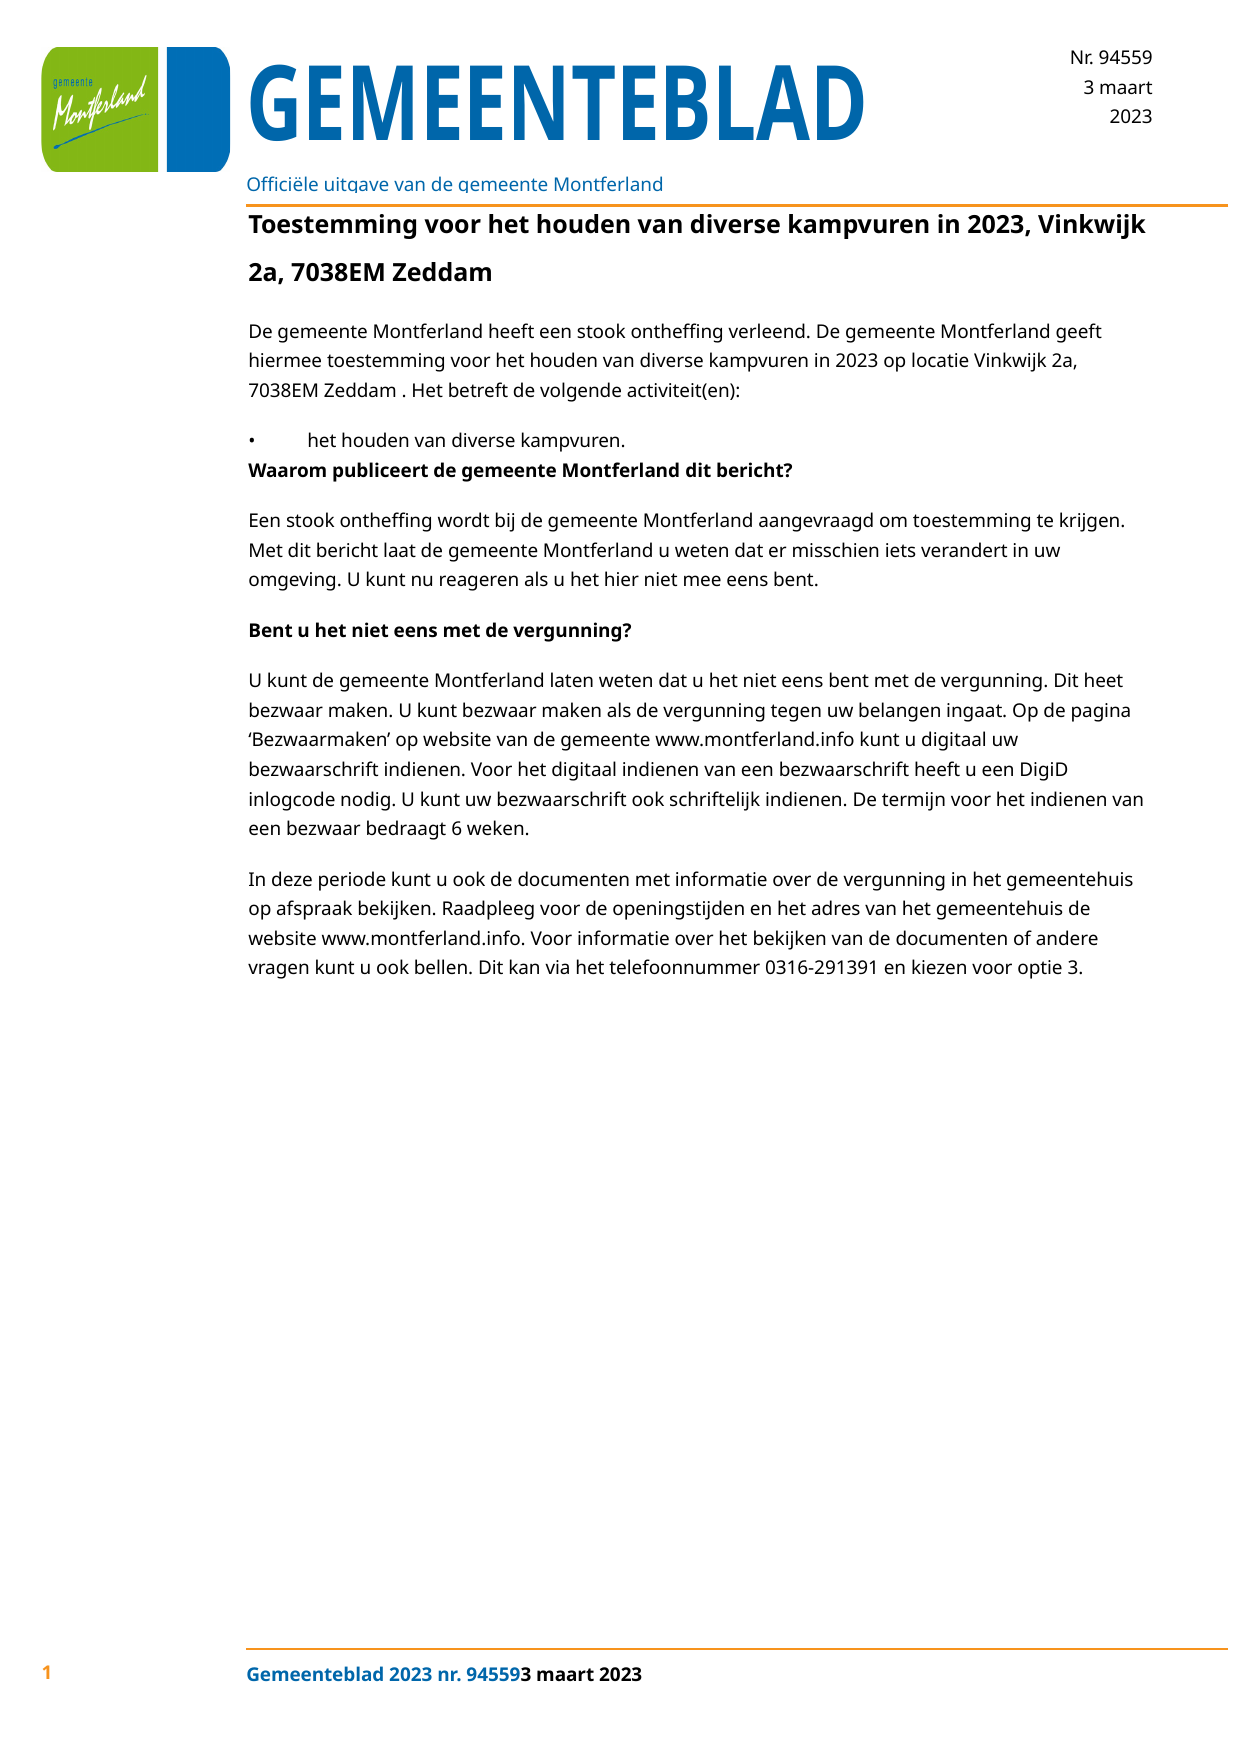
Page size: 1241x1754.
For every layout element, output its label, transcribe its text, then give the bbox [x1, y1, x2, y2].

text De gemeente Montferland heeft een stook ontheffing verleend. De gemeente Montferland geeft hiermee toestemming voor het houden van diverse kampvuren in 2023 op locatie Vinkwijk 2a, 7038EM Zeddam . Het betreft de volgende activiteit(en): [248, 318, 1152, 403]
text In deze periode kunt u ook de documenten met informatie over de vergunning in het gemeentehuis op afspraak bekijken. Raadpleeg voor de openingstijden en het adres van het gemeentehuis de website www.montferland.info. Voor informatie over het bekijken van de documenten of andere vragen kunt u ook bellen. Dit kan via het telefoonnummer 0316-291391 en kiezen voor optie 3. [248, 866, 1152, 980]
list het houden van diverse kampvuren. [248, 427, 1152, 453]
picture [41, 47, 231, 172]
text Toestemming voor het houden van diverse kampvuren in 2023, Vinkwijk 2a, 7038EM Zeddam [248, 207, 1152, 288]
text Bent u het niet eens met de vergunning? [248, 617, 1152, 643]
text U kunt de gemeente Montferland laten weten dat u het niet eens bent met de vergunning. Dit heet bezwaar maken. U kunt bezwaar maken als de vergunning tegen uw belangen ingaat. Op de pagina ‘Bezwaarmaken’ op website van de gemeente www.montferland.info kunt u digitaal uw bezwaarschrift indienen. Voor het digitaal indienen van een bezwaarschrift heeft u een DigiD inlogcode nodig. U kunt uw bezwaarschrift ook schriftelijk indienen. De termijn voor het indienen van een bezwaar bedraagt 6 weken. [248, 667, 1152, 841]
text Een stook ontheffing wordt bij de gemeente Montferland aangevraagd om toestemming te krijgen. Met dit bericht laat de gemeente Montferland u weten dat er misschien iets verandert in uw omgeving. U kunt nu reageren als u het hier niet mee eens bent. [248, 507, 1152, 592]
text Waarom publiceert de gemeente Montferland dit bericht? [248, 457, 1152, 483]
